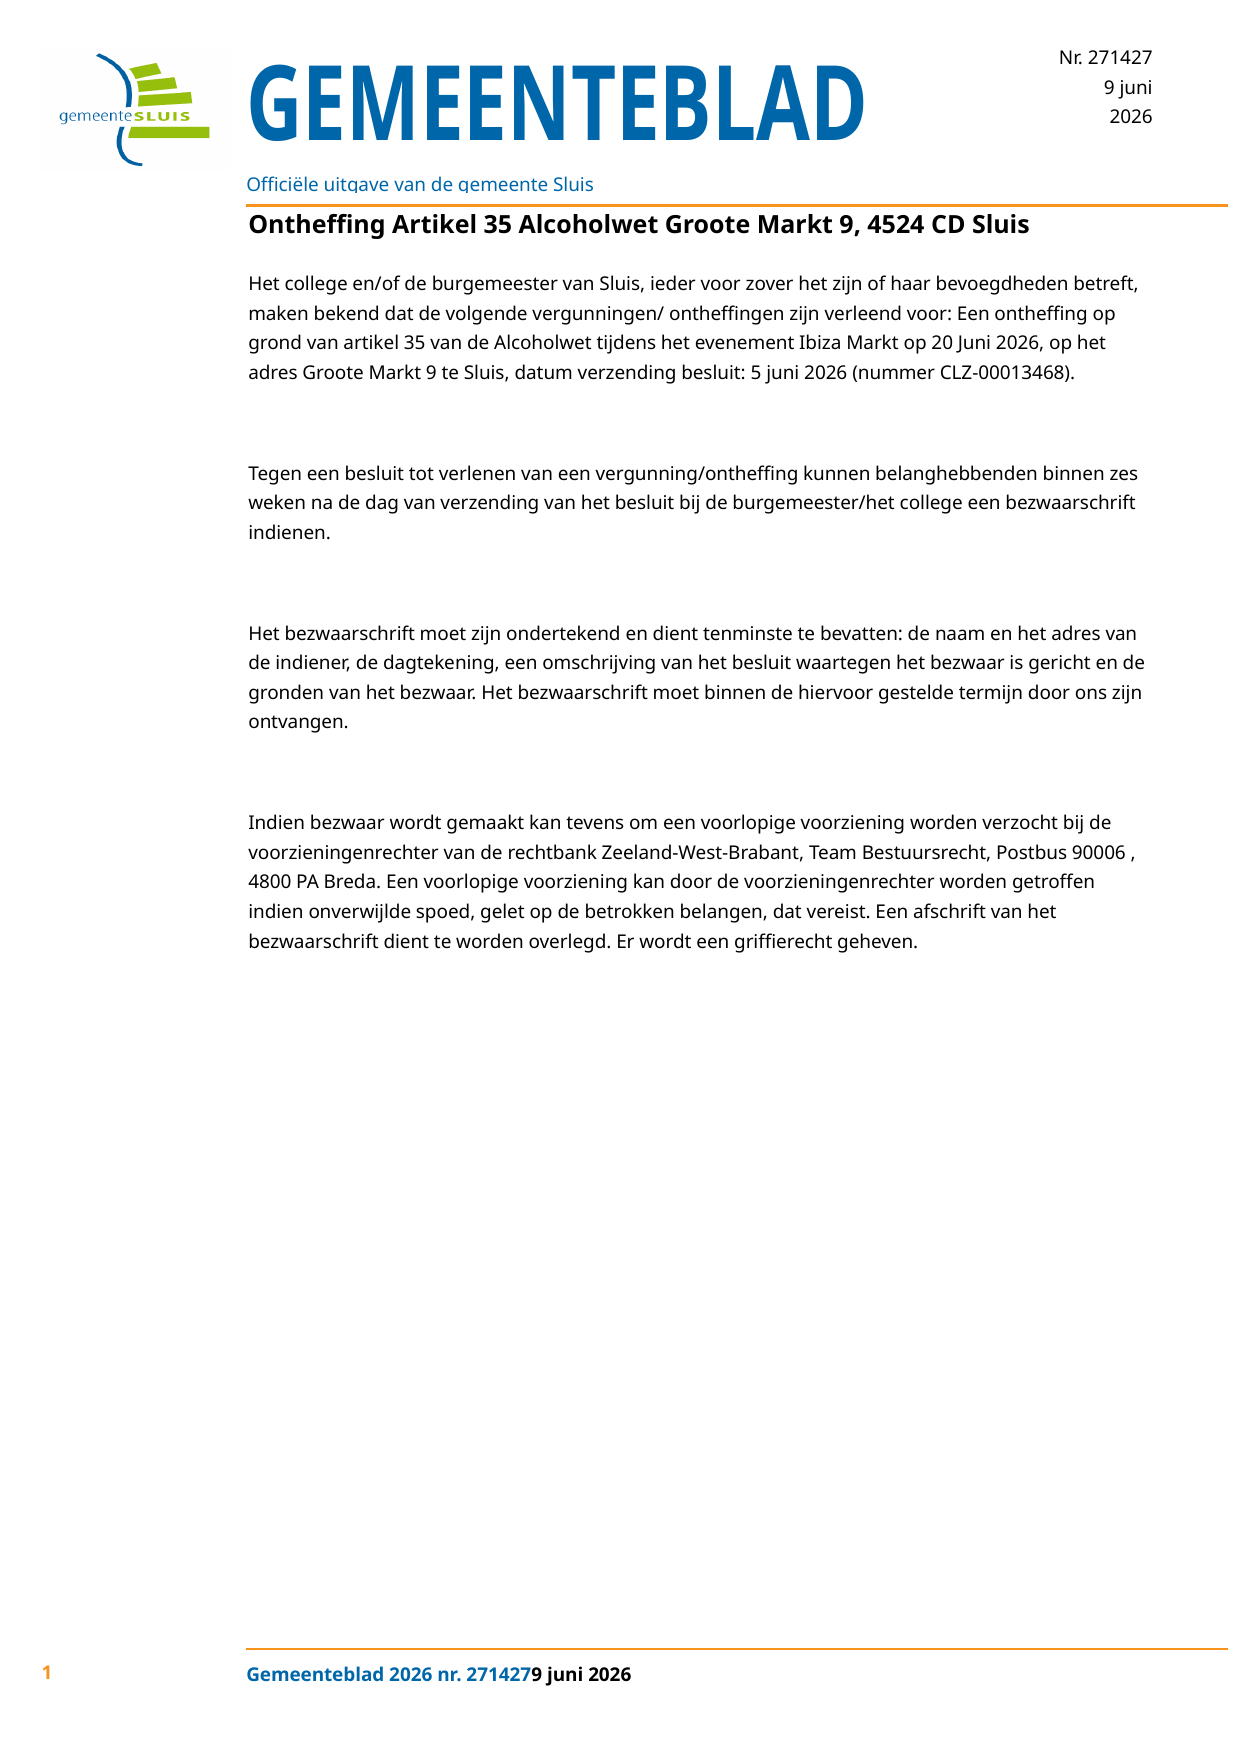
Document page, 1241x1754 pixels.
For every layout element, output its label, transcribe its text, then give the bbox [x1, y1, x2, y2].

text Het bezwaarschrift moet zijn ondertekend en dient tenminste te bevatten: de naam en het adres van de indiener, de dagtekening, een omschrijving van het besluit waartegen het bezwaar is gericht en de gronden van het bezwaar. Het bezwaarschrift moet binnen de hiervoor gestelde termijn door ons zijn ontvangen. [248, 620, 1152, 734]
text Ontheffing Artikel 35 Alcoholwet Groote Markt 9, 4524 CD Sluis [248, 207, 1152, 241]
picture [41, 47, 231, 172]
text Indien bezwaar wordt gemaakt kan tevens om een voorlopige voorziening worden verzocht bij de voorzieningenrechter van de rechtbank Zeeland-West-Brabant, Team Bestuursrecht, Postbus 90006 , 4800 PA Breda. Een voorlopige voorziening kan door de voorzieningenrechter worden getroffen indien onverwijlde spoed, gelet op de betrokken belangen, dat vereist. Een afschrift van het bezwaarschrift dient te worden overlegd. Er wordt een griffierecht geheven. [248, 809, 1152, 953]
text Het college en/of de burgemeester van Sluis, ieder voor zover het zijn of haar bevoegdheden betreft, maken bekend dat de volgende vergunningen/ ontheffingen zijn verleend voor: Een ontheffing op grond van artikel 35 van de Alcoholwet tijdens het evenement Ibiza Markt op 20 Juni 2026, op het adres Groote Markt 9 te Sluis, datum verzending besluit: 5 juni 2026 (nummer CLZ-00013468). [248, 270, 1152, 385]
text Tegen een besluit tot verlenen van een vergunning/ontheffing kunnen belanghebbenden binnen zes weken na de dag van verzending van het besluit bij de burgemeester/het college een bezwaarschrift indienen. [248, 460, 1152, 545]
